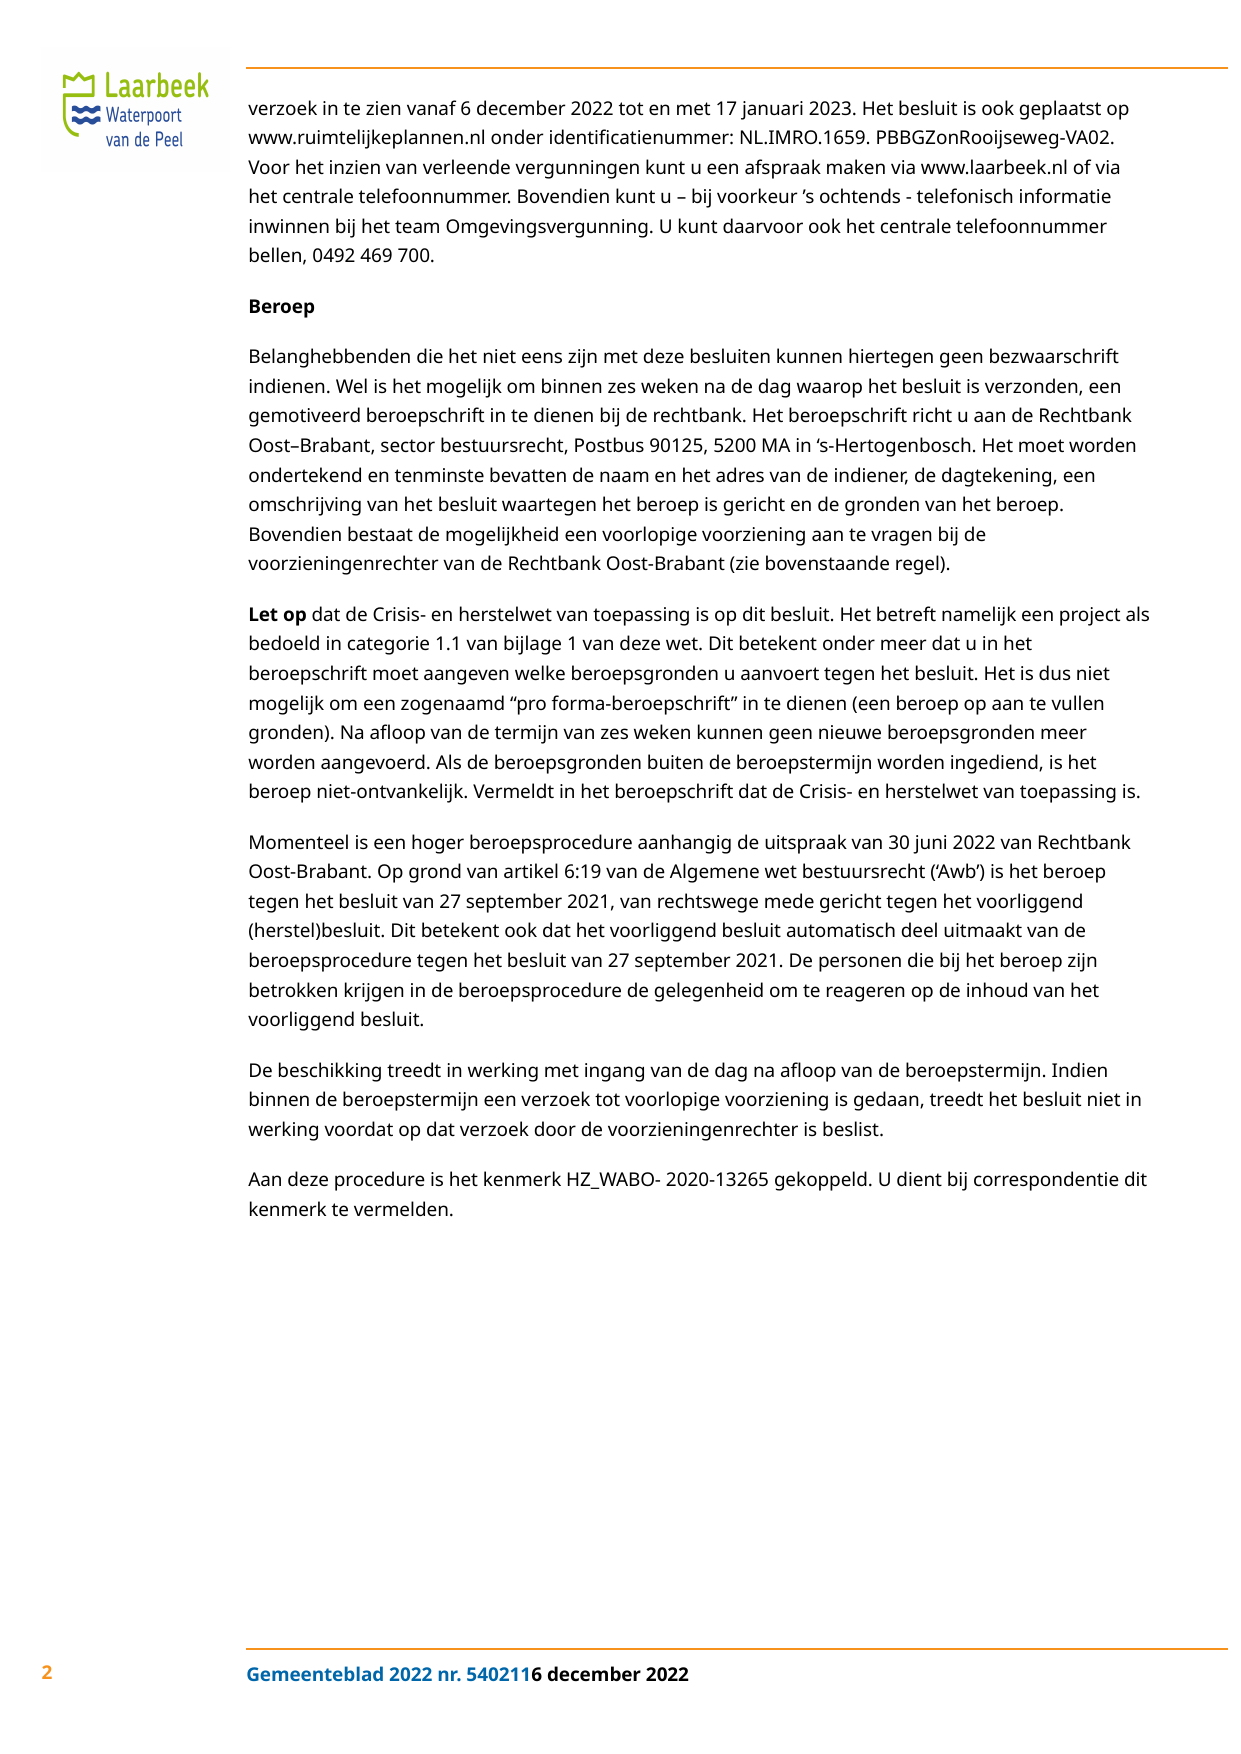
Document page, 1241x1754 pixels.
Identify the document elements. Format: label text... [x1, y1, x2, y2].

text Belanghebbenden die het niet eens zijn met deze besluiten kunnen hiertegen geen bezwaarschrift indienen. Wel is het mogelijk om binnen zes weken na de dag waarop het besluit is verzonden, een gemotiveerd beroepschrift in te dienen bij de rechtbank. Het beroepschrift richt u aan de Rechtbank Oost–Brabant, sector bestuursrecht, Postbus 90125, 5200 MA in ‘s-Hertogenbosch. Het moet worden ondertekend en tenminste bevatten de naam en het adres van de indiener, de dagtekening, een omschrijving van het besluit waartegen het beroep is gericht en de gronden van het beroep. Bovendien bestaat de mogelijkheid een voorlopige voorziening aan te vragen bij de voorzieningenrechter van de Rechtbank Oost-Brabant (zie bovenstaande regel). [248, 343, 1152, 576]
text Let op dat de Crisis- en herstelwet van toepassing is op dit besluit. Het betreft namelijk een project als bedoeld in categorie 1.1 van bijlage 1 van deze wet. Dit betekent onder meer dat u in het beroepschrift moet aangeven welke beroepsgronden u aanvoert tegen het besluit. Het is dus niet mogelijk om een zogenaamd “pro forma-beroepschrift” in te dienen (een beroep op aan te vullen gronden). Na afloop van de termijn van zes weken kunnen geen nieuwe beroepsgronden meer worden aangevoerd. Als de beroepsgronden buiten de beroepstermijn worden ingediend, is het beroep niet-ontvankelijk. Vermeldt in het beroepschrift dat de Crisis- en herstelwet van toepassing is. [248, 601, 1152, 804]
text Beroep [248, 293, 1152, 319]
text De beschikking treedt in werking met ingang van de dag na afloop van de beroepstermijn. Indien binnen de beroepstermijn een verzoek tot voorlopige voorziening is gedaan, treedt het besluit niet in werking voordat op dat verzoek door de voorzieningenrechter is beslist. [248, 1057, 1152, 1142]
picture [41, 47, 231, 172]
text verzoek in te zien vanaf 6 december 2022 tot en met 17 januari 2023. Het besluit is ook geplaatst op www.ruimtelijkeplannen.nl onder identificatienummer: NL.IMRO.1659. PBBGZonRooijseweg-VA02. Voor het inzien van verleende vergunningen kunt u een afspraak maken via www.laarbeek.nl of via het centrale telefoonnummer. Bovendien kunt u – bij voorkeur ’s ochtends - telefonisch informatie inwinnen bij het team Omgevingsvergunning. U kunt daarvoor ook het centrale telefoonnummer bellen, 0492 469 700. [248, 95, 1152, 268]
text Aan deze procedure is het kenmerk HZ_WABO- 2020-13265 gekoppeld. U dient bij correspondentie dit kenmerk te vermelden. [248, 1166, 1152, 1222]
text Momenteel is een hoger beroepsprocedure aanhangig de uitspraak van 30 juni 2022 van Rechtbank Oost-Brabant. Op grond van artikel 6:19 van de Algemene wet bestuursrecht (‘Awb’) is het beroep tegen het besluit van 27 september 2021, van rechtswege mede gericht tegen het voorliggend (herstel)besluit. Dit betekent ook dat het voorliggend besluit automatisch deel uitmaakt van de beroepsprocedure tegen het besluit van 27 september 2021. De personen die bij het beroep zijn betrokken krijgen in de beroepsprocedure de gelegenheid om te reageren op de inhoud van het voorliggend besluit. [248, 829, 1152, 1032]
